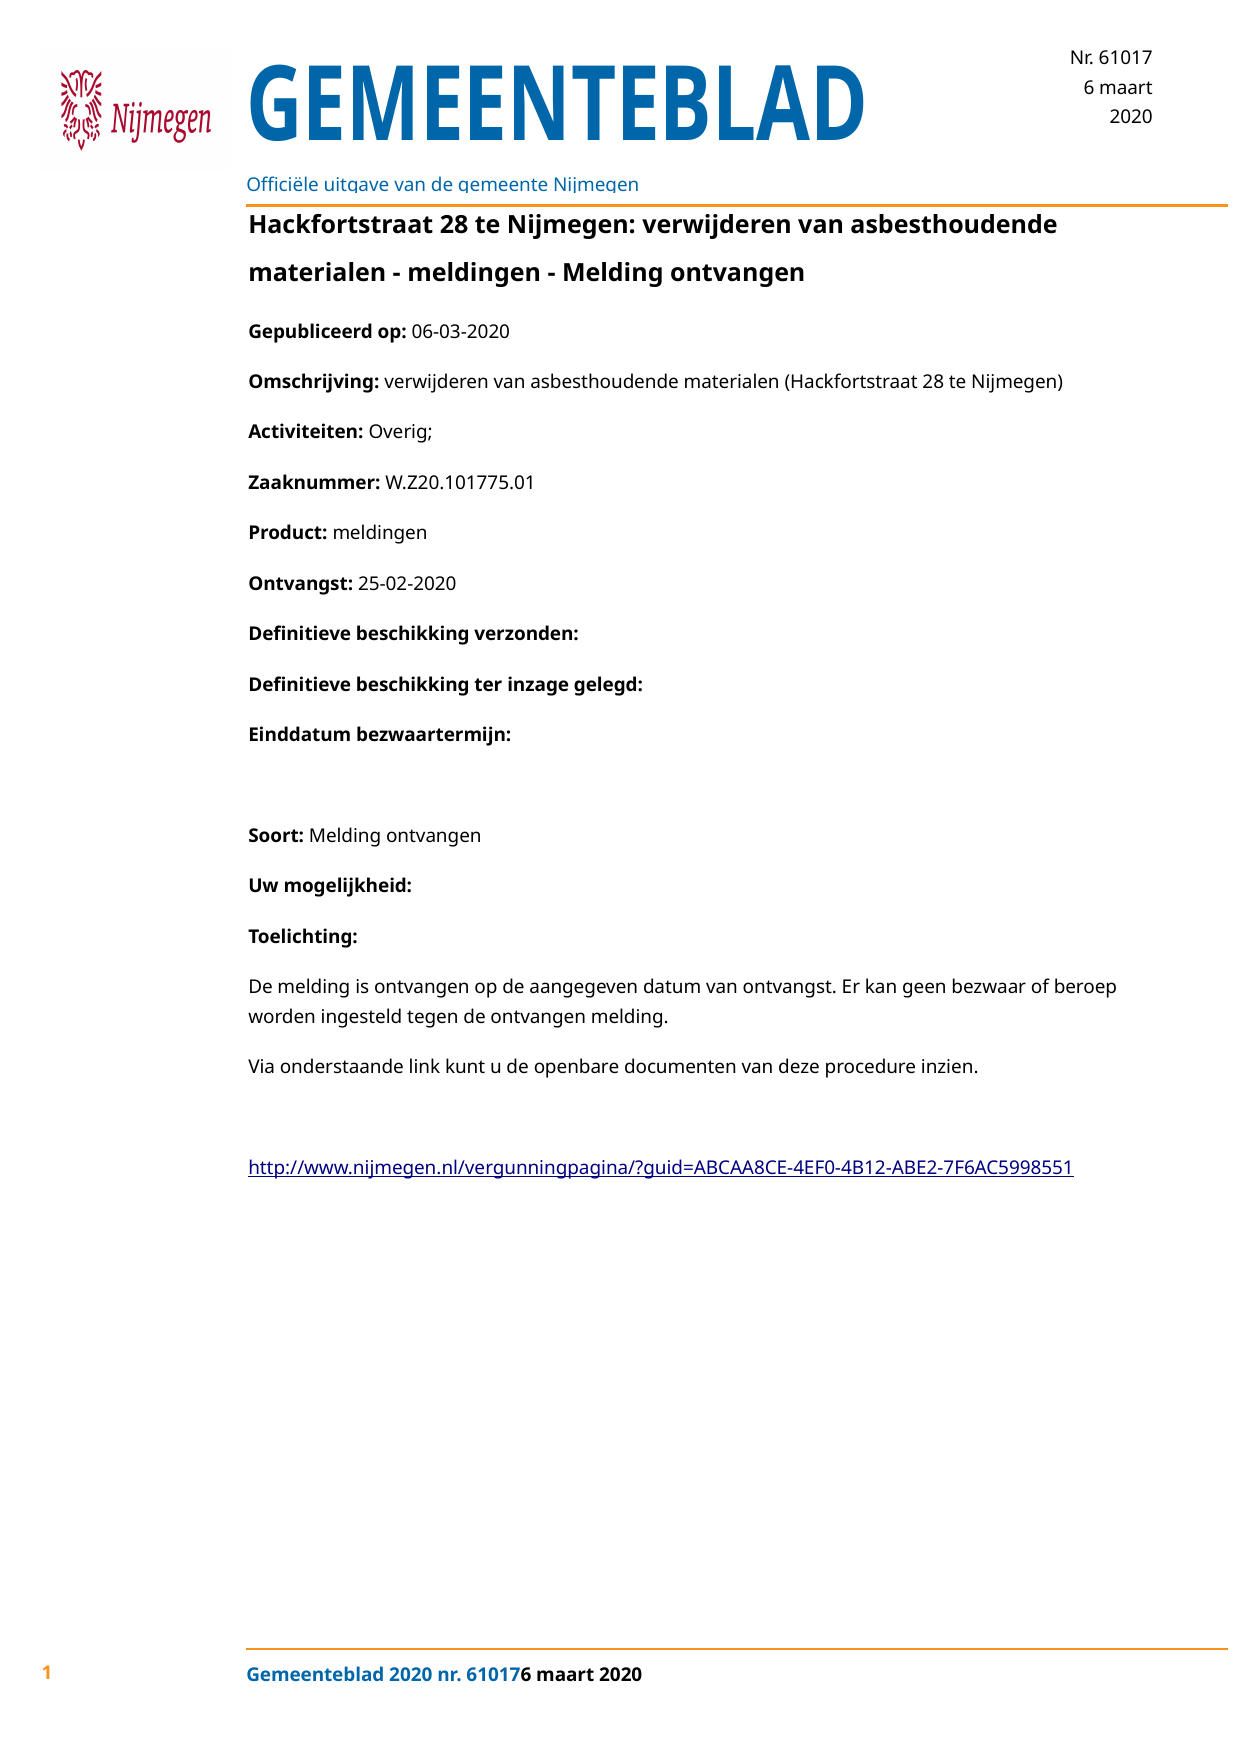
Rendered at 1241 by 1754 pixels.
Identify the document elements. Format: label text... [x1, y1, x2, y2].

text Product: meldingen [248, 519, 1152, 545]
text De melding is ontvangen op de aangegeven datum van ontvangst. Er kan geen bezwaar of beroep worden ingesteld tegen de ontvangen melding. [248, 973, 1152, 1029]
text http://www.nijmegen.nl/vergunningpagina/?guid=ABCAA8CE-4EF0-4B12-ABE2-7F6AC5998551 [248, 1154, 1152, 1180]
text Toelichting: [248, 923, 1152, 949]
text Omschrijving: verwijderen van asbesthoudende materialen (Hackfortstraat 28 te Nijmegen) [248, 368, 1152, 394]
text Einddatum bezwaartermijn: [248, 721, 1152, 747]
text Soort: Melding ontvangen [248, 822, 1152, 848]
text Definitieve beschikking verzonden: [248, 620, 1152, 646]
text Activiteiten: Overig; [248, 419, 1152, 444]
text Definitieve beschikking ter inzage gelegd: [248, 671, 1152, 697]
picture [41, 47, 231, 172]
text Ontvangst: 25-02-2020 [248, 570, 1152, 596]
text Hackfortstraat 28 te Nijmegen: verwijderen van asbesthoudende materialen - meldingen - Melding ontvangen [248, 207, 1152, 288]
text Uw mogelijkheid: [248, 872, 1152, 898]
text Gepubliceerd op: 06-03-2020 [248, 318, 1152, 344]
text Zaaknummer: W.Z20.101775.01 [248, 469, 1152, 495]
text Via onderstaande link kunt u de openbare documenten van deze procedure inzien. [248, 1053, 1152, 1079]
